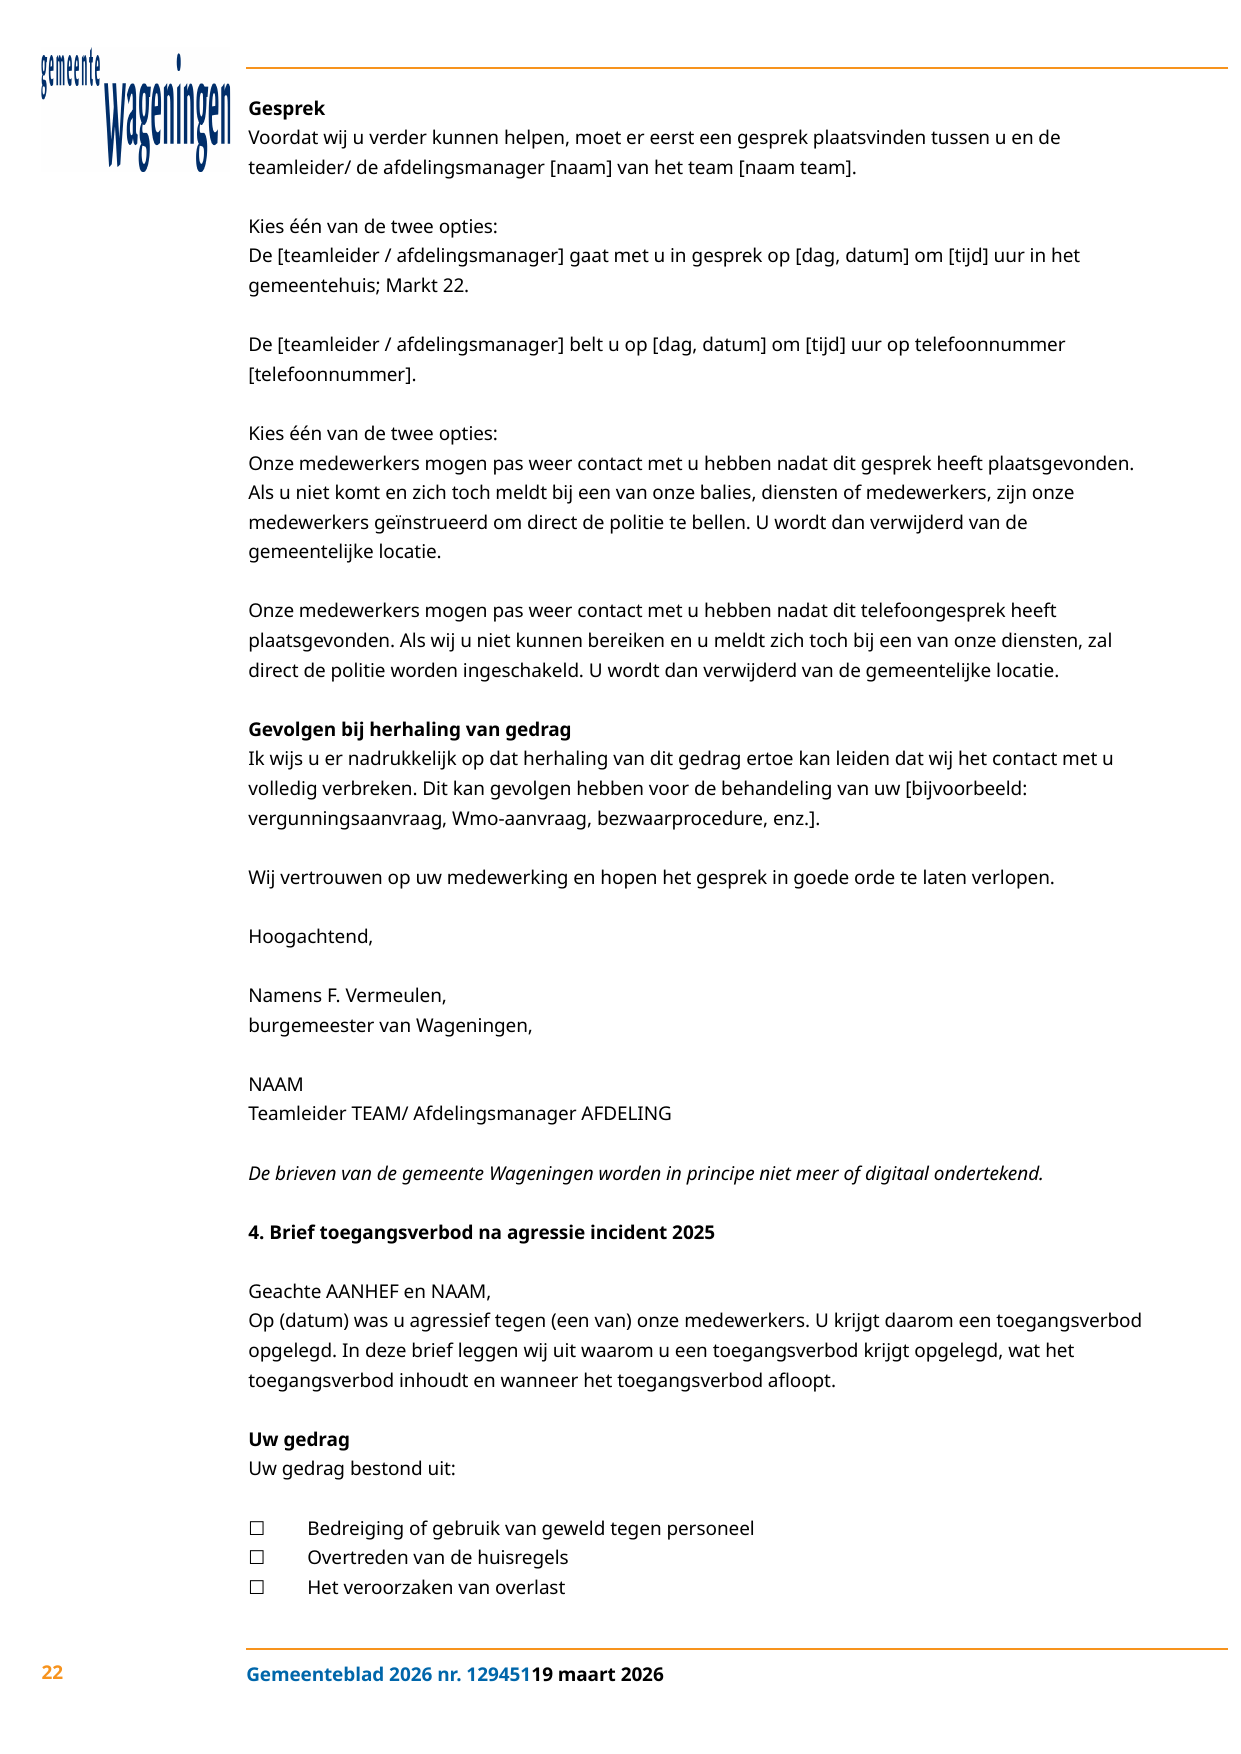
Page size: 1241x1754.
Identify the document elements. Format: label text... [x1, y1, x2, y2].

list Overtreden van de huisregels [248, 1544, 1152, 1570]
list Het veroorzaken van overlast [248, 1574, 1152, 1600]
text Uw gedrag bestond uit: [248, 1456, 1152, 1481]
text Geachte AANHEF en NAAM, [248, 1278, 1152, 1304]
text De brieven van de gemeente Wageningen worden in principe niet meer of digitaal ondertekend. [248, 1160, 1152, 1186]
text burgemeester van Wageningen, [248, 1012, 1152, 1038]
list Bedreiging of gebruik van geweld tegen personeel [248, 1515, 1152, 1541]
text Onze medewerkers mogen pas weer contact met u hebben nadat dit gesprek heeft plaatsgevonden. Als u niet komt en zich toch meldt bij een van onze balies, diensten of medewerkers, zijn onze medewerkers geïnstrueerd om direct de politie te bellen. U wordt dan verwijderd van de gemeentelijke locatie. [248, 450, 1152, 564]
text NAAM [248, 1071, 1152, 1097]
text Uw gedrag [248, 1426, 1152, 1452]
text Kies één van de twee opties: [248, 213, 1152, 239]
picture [41, 47, 231, 172]
text Op (datum) was u agressief tegen (een van) onze medewerkers. U krijgt daarom een toegangsverbod opgelegd. In deze brief leggen wij uit waarom u een toegangsverbod krijgt opgelegd, wat het toegangsverbod inhoudt en wanneer het toegangsverbod afloopt. [248, 1308, 1152, 1393]
text Ik wijs u er nadrukkelijk op dat herhaling van dit gedrag ertoe kan leiden dat wij het contact met u volledig verbreken. Dit kan gevolgen hebben voor de behandeling van uw [bijvoorbeeld: vergunningsaanvraag, Wmo-aanvraag, bezwaarprocedure, enz.]. [248, 746, 1152, 831]
text Wij vertrouwen op uw medewerking en hopen het gesprek in goede orde te laten verlopen. [248, 864, 1152, 890]
text De [teamleider / afdelingsmanager] gaat met u in gesprek op [dag, datum] om [tijd] uur in het gemeentehuis; Markt 22. [248, 243, 1152, 298]
text 4. Brief toegangsverbod na agressie incident 2025 [248, 1219, 1152, 1245]
text Hoogachtend, [248, 923, 1152, 949]
text Gevolgen bij herhaling van gedrag [248, 716, 1152, 742]
text Onze medewerkers mogen pas weer contact met u hebben nadat dit telefoongesprek heeft plaatsgevonden. Als wij u niet kunnen bereiken en u meldt zich toch bij een van onze diensten, zal direct de politie worden ingeschakeld. U wordt dan verwijderd van de gemeentelijke locatie. [248, 598, 1152, 683]
text De [teamleider / afdelingsmanager] belt u op [dag, datum] om [tijd] uur op telefoonnummer [telefoonnummer]. [248, 331, 1152, 387]
text Teamleider TEAM/ Afdelingsmanager AFDELING [248, 1101, 1152, 1126]
text Kies één van de twee opties: [248, 420, 1152, 446]
text Namens F. Vermeulen, [248, 982, 1152, 1008]
text Voordat wij u verder kunnen helpen, moet er eerst een gesprek plaatsvinden tussen u en de teamleider/ de afdelingsmanager [naam] van het team [naam team]. [248, 124, 1152, 180]
text Gesprek [248, 95, 1152, 121]
